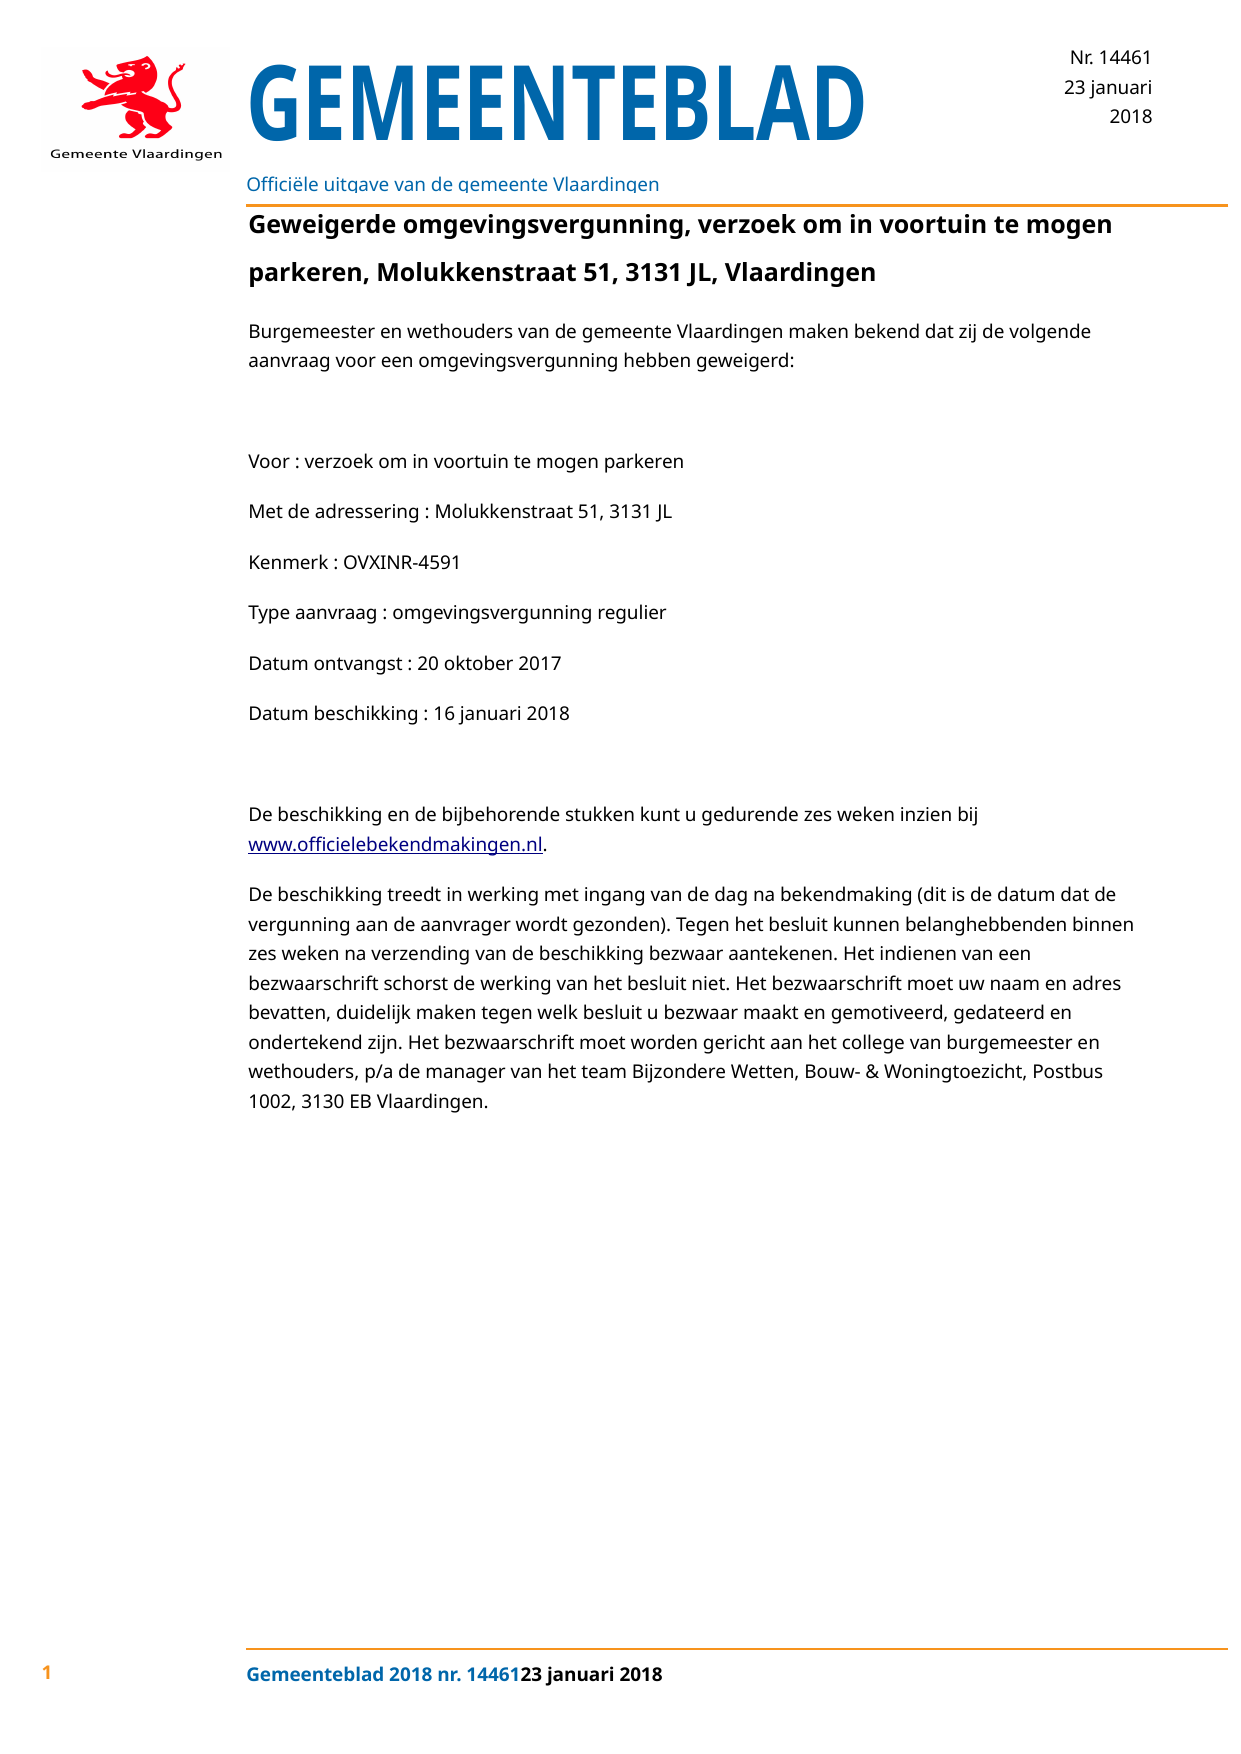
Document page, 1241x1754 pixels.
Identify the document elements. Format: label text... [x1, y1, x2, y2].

text De beschikking en de bijbehorende stukken kunt u gedurende zes weken inzien bij www.officielebekendmakingen.nl. [248, 801, 1152, 857]
text Kenmerk : OVXINR-4591 [248, 549, 1152, 575]
picture [41, 47, 231, 172]
text Burgemeester en wethouders van de gemeente Vlaardingen maken bekend dat zij de volgende aanvraag voor een omgevingsvergunning hebben geweigerd: [248, 318, 1152, 373]
text Type aanvraag : omgevingsvergunning regulier [248, 599, 1152, 625]
text Datum beschikking : 16 januari 2018 [248, 700, 1152, 726]
text Met de adressering : Molukkenstraat 51, 3131 JL [248, 499, 1152, 524]
text De beschikking treedt in werking met ingang van de dag na bekendmaking (dit is de datum dat de vergunning aan de aanvrager wordt gezonden). Tegen het besluit kunnen belanghebbenden binnen zes weken na verzending van de beschikking bezwaar aantekenen. Het indienen van een bezwaarschrift schorst de werking van het besluit niet. Het bezwaarschrift moet uw naam en adres bevatten, duidelijk maken tegen welk besluit u bezwaar maakt en gemotiveerd, gedateerd en ondertekend zijn. Het bezwaarschrift moet worden gericht aan het college van burgemeester en wethouders, p/a de manager van het team Bijzondere Wetten, Bouw- & Woningtoezicht, Postbus 1002, 3130 EB Vlaardingen. [248, 881, 1152, 1114]
text Geweigerde omgevingsvergunning, verzoek om in voortuin te mogen parkeren, Molukkenstraat 51, 3131 JL, Vlaardingen [248, 207, 1152, 288]
text Datum ontvangst : 20 oktober 2017 [248, 650, 1152, 676]
text Voor : verzoek om in voortuin te mogen parkeren [248, 448, 1152, 474]
